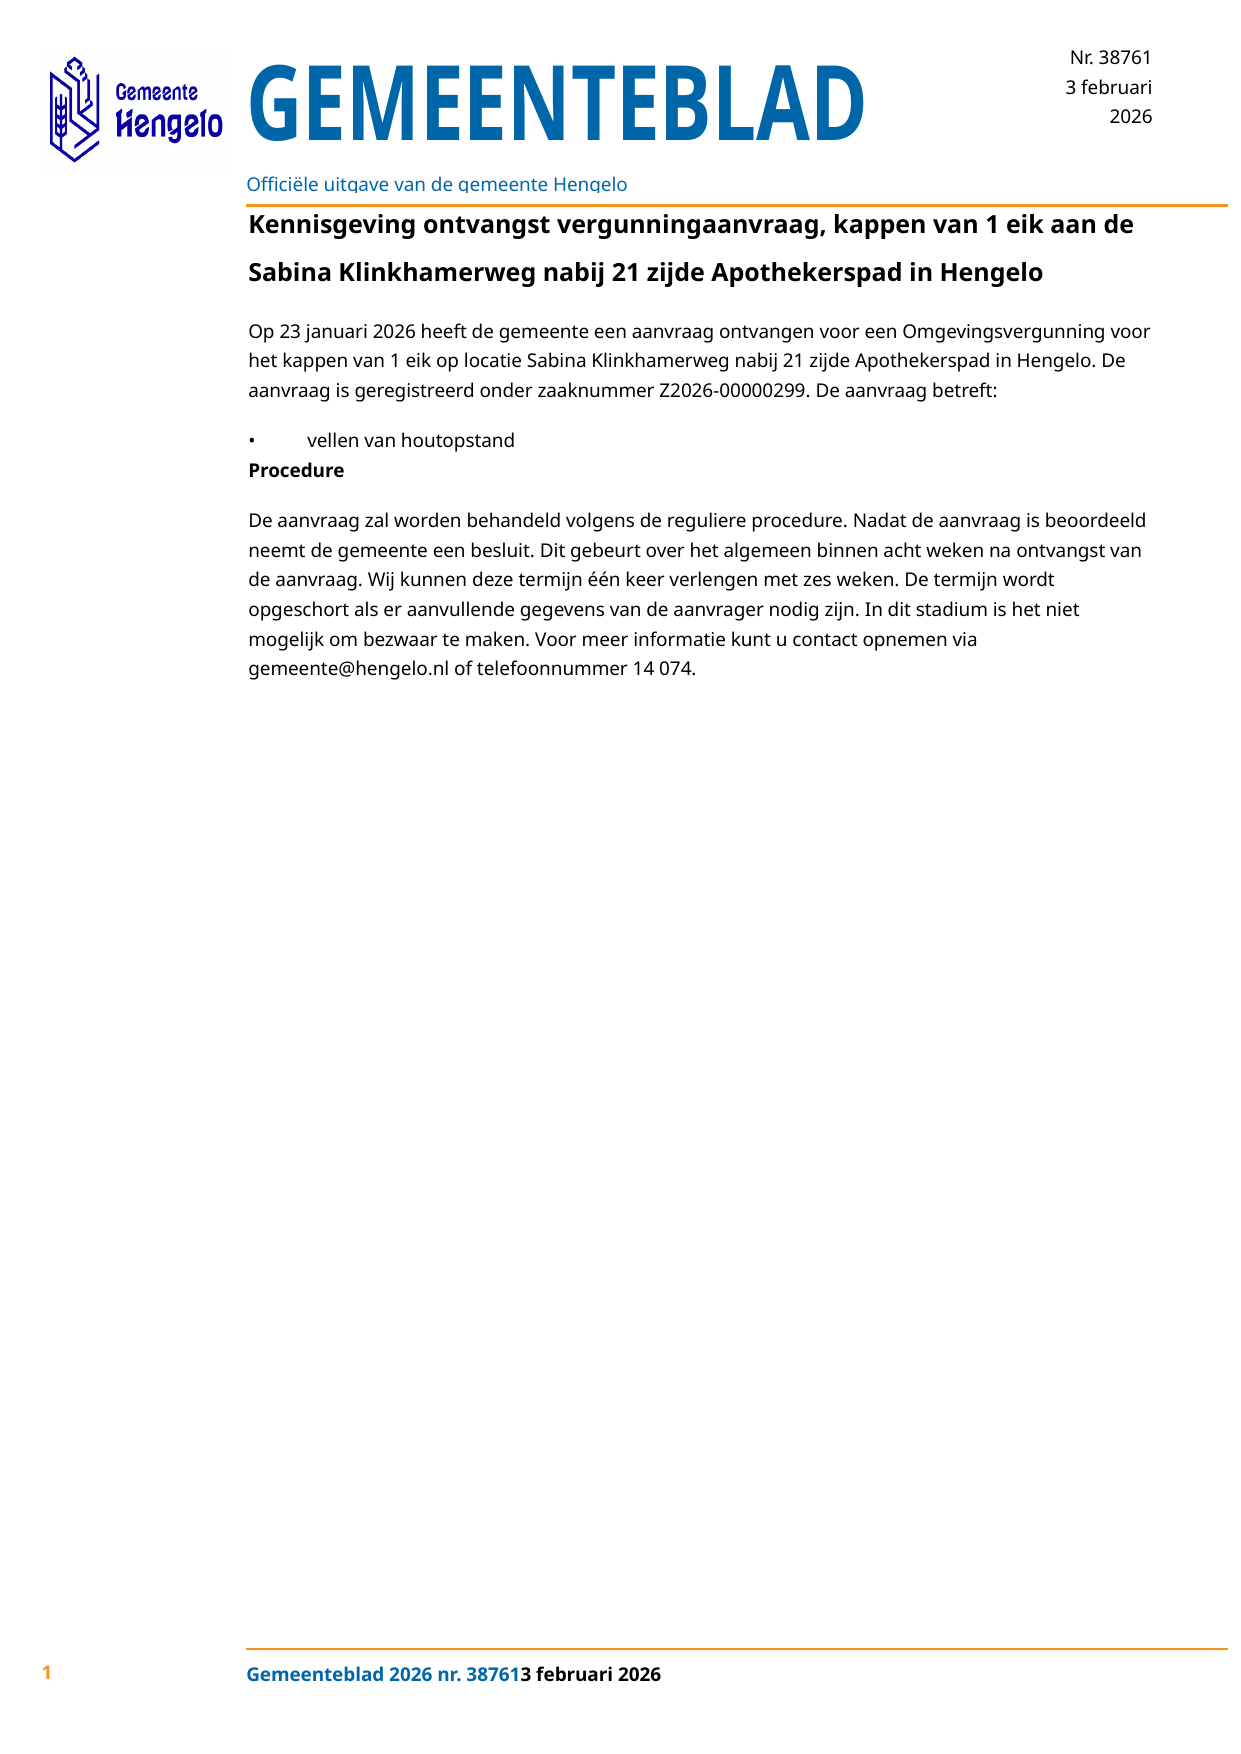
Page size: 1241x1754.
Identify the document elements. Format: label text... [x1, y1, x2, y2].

picture [41, 47, 231, 172]
text Procedure [248, 457, 1152, 483]
text De aanvraag zal worden behandeld volgens de reguliere procedure. Nadat de aanvraag is beoordeeld neemt de gemeente een besluit. Dit gebeurt over het algemeen binnen acht weken na ontvangst van de aanvraag. Wij kunnen deze termijn één keer verlengen met zes weken. De termijn wordt opgeschort als er aanvullende gegevens van de aanvrager nodig zijn. In dit stadium is het niet mogelijk om bezwaar te maken. Voor meer informatie kunt u contact opnemen via gemeente@hengelo.nl of telefoonnummer 14 074. [248, 507, 1152, 681]
text Kennisgeving ontvangst vergunningaanvraag, kappen van 1 eik aan de Sabina Klinkhamerweg nabij 21 zijde Apothekerspad in Hengelo [248, 207, 1152, 288]
list vellen van houtopstand [248, 427, 1152, 453]
text Op 23 januari 2026 heeft de gemeente een aanvraag ontvangen voor een Omgevingsvergunning voor het kappen van 1 eik op locatie Sabina Klinkhamerweg nabij 21 zijde Apothekerspad in Hengelo. De aanvraag is geregistreerd onder zaaknummer Z2026-00000299. De aanvraag betreft: [248, 318, 1152, 403]
